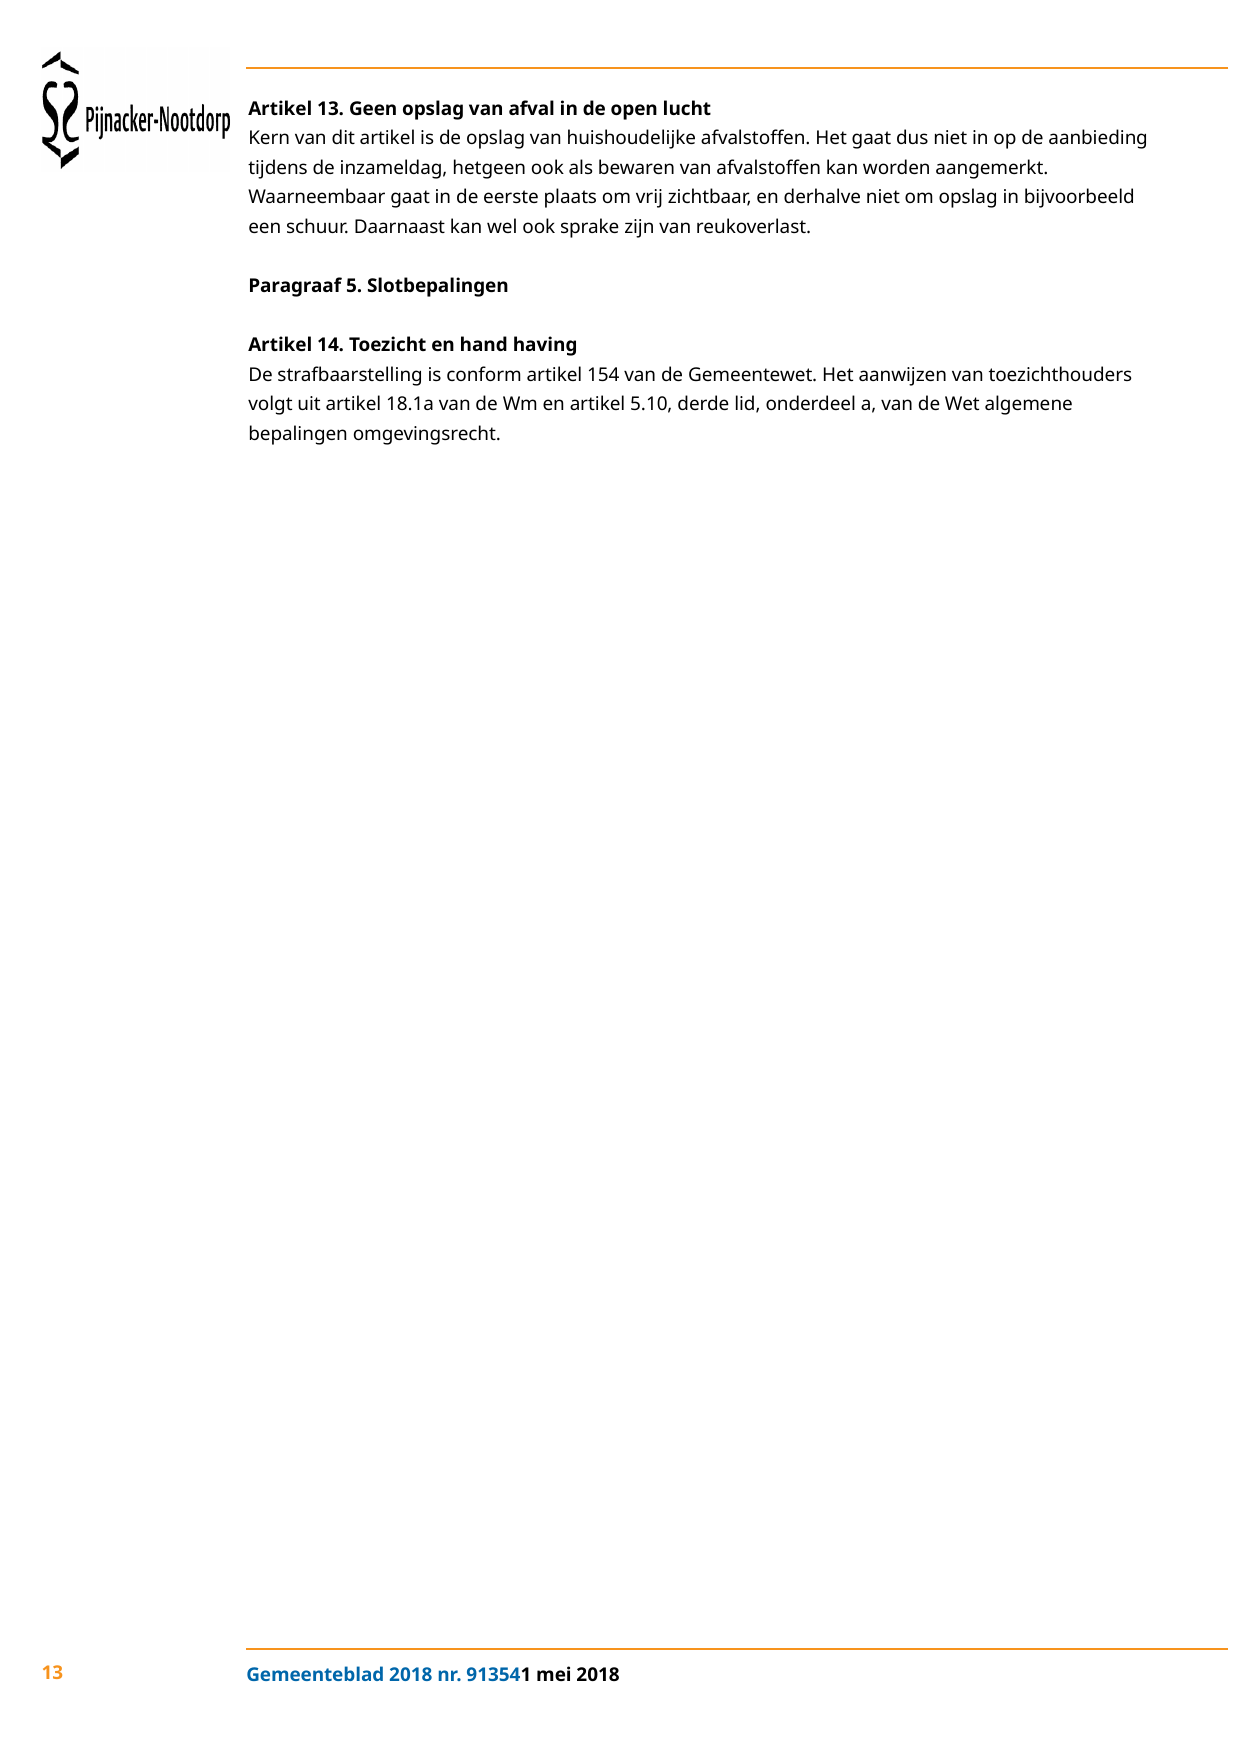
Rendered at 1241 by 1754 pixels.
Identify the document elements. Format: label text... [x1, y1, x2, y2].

picture [41, 47, 231, 172]
text Kern van dit artikel is de opslag van huishoudelijke afvalstoffen. Het gaat dus niet in op de aanbieding tijdens de inzameldag, hetgeen ook als bewaren van afvalstoffen kan worden aangemerkt. [248, 124, 1152, 180]
text Paragraaf 5. Slotbepalingen [248, 272, 1152, 298]
text Artikel 14. Toezicht en hand having [248, 331, 1152, 357]
text Artikel 13. Geen opslag van afval in de open lucht [248, 95, 1152, 121]
text De strafbaarstelling is conform artikel 154 van de Gemeentewet. Het aanwijzen van toezichthouders volgt uit artikel 18.1a van de Wm en artikel 5.10, derde lid, onderdeel a, van de Wet algemene bepalingen omgevingsrecht. [248, 361, 1152, 446]
text Waarneembaar gaat in de eerste plaats om vrij zichtbaar, en derhalve niet om opslag in bijvoorbeeld een schuur. Daarnaast kan wel ook sprake zijn van reukoverlast. [248, 183, 1152, 239]
